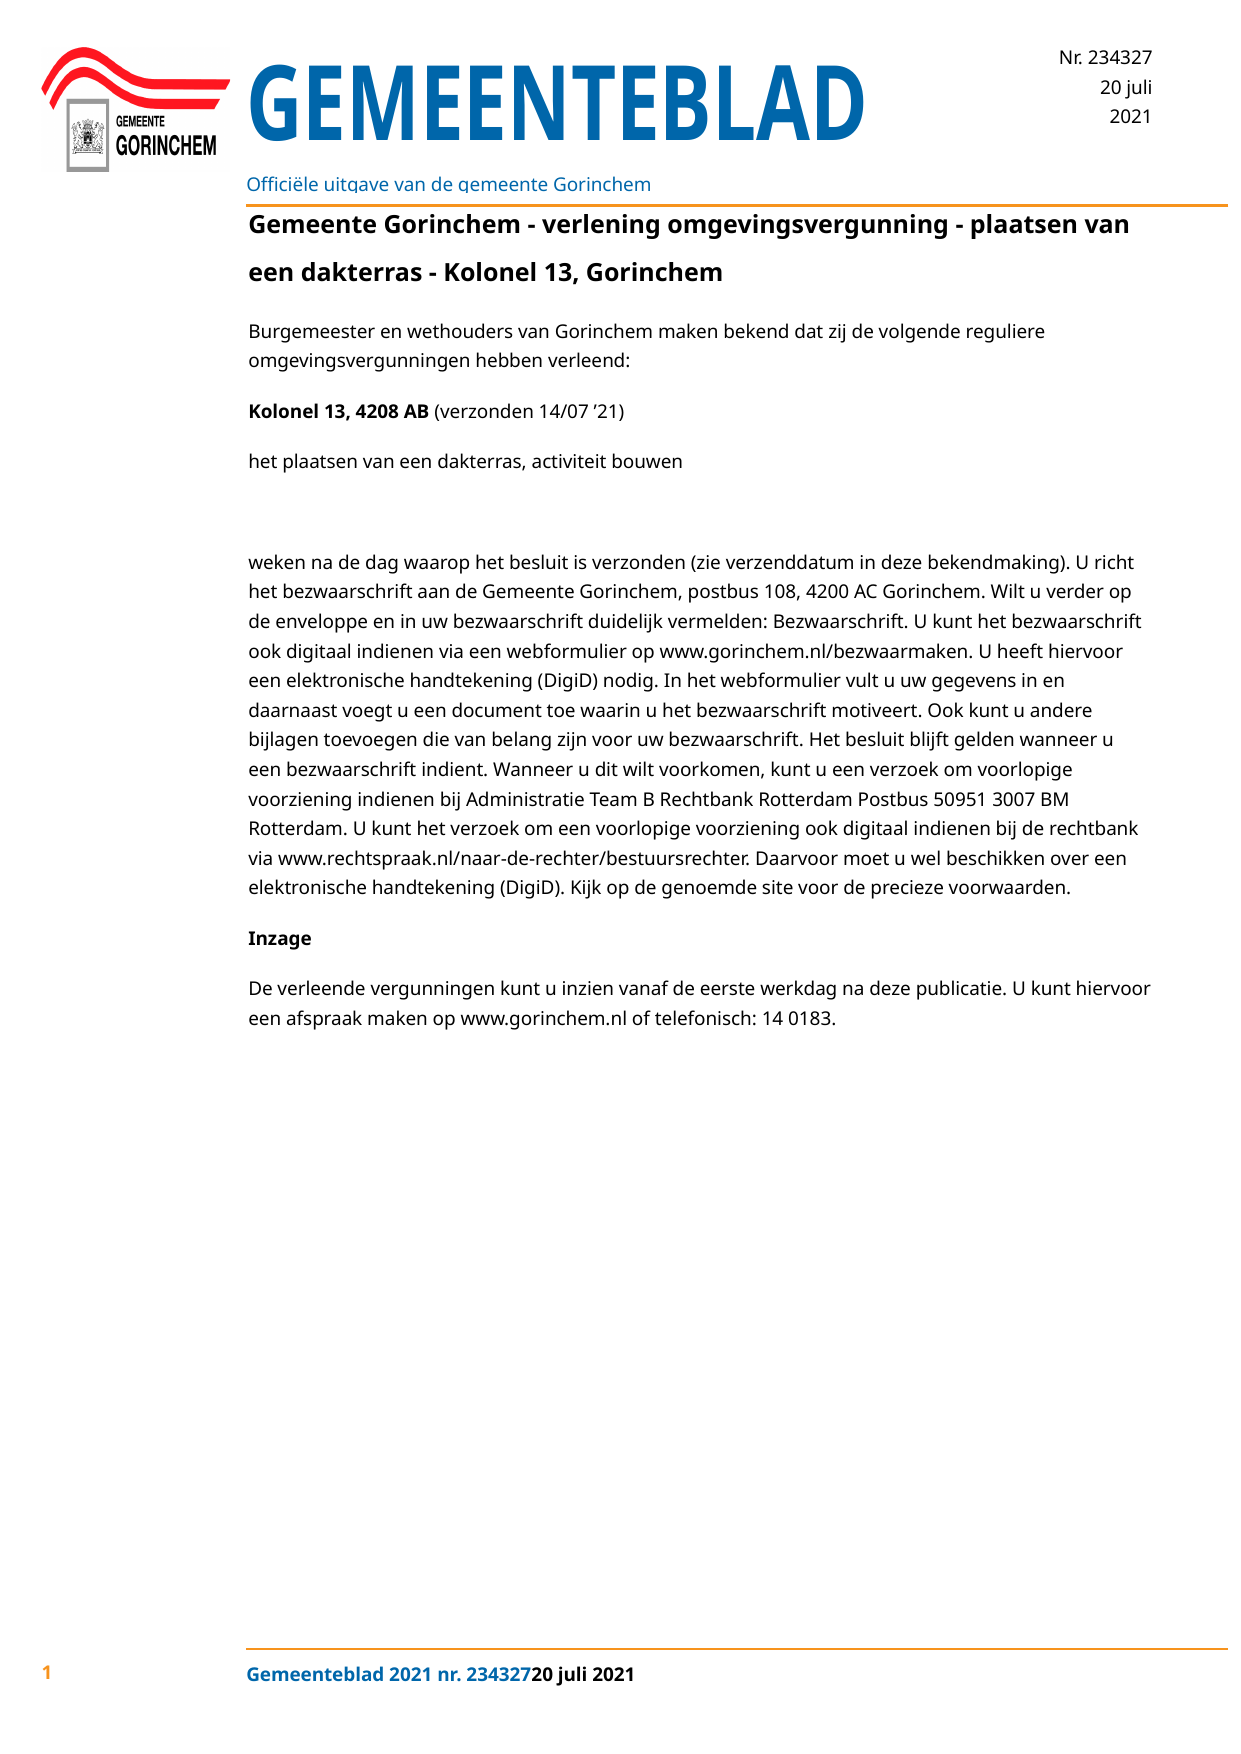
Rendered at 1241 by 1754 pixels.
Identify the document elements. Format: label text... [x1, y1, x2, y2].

text Gemeente Gorinchem - verlening omgevingsvergunning - plaatsen van een dakterras - Kolonel 13, Gorinchem [248, 207, 1152, 288]
picture [41, 47, 231, 172]
text De verleende vergunningen kunt u inzien vanaf de eerste werkdag na deze publicatie. U kunt hiervoor een afspraak maken op www.gorinchem.nl of telefonisch: 14 0183. [248, 975, 1152, 1031]
text Burgemeester en wethouders van Gorinchem maken bekend dat zij de volgende reguliere omgevingsvergunningen hebben verleend: [248, 318, 1152, 373]
text Kolonel 13, 4208 AB (verzonden 14/07 ’21) [248, 398, 1152, 424]
text weken na de dag waarop het besluit is verzonden (zie verzenddatum in deze bekendmaking). U richt het bezwaarschrift aan de Gemeente Gorinchem, postbus 108, 4200 AC Gorinchem. Wilt u verder op de enveloppe en in uw bezwaarschrift duidelijk vermelden: Bezwaarschrift. U kunt het bezwaarschrift ook digitaal indienen via een webformulier op www.gorinchem.nl/bezwaarmaken. U heeft hiervoor een elektronische handtekening (DigiD) nodig. In het webformulier vult u uw gegevens in en daarnaast voegt u een document toe waarin u het bezwaarschrift motiveert. Ook kunt u andere bijlagen toevoegen die van belang zijn voor uw bezwaarschrift. Het besluit blijft gelden wanneer u een bezwaarschrift indient. Wanneer u dit wilt voorkomen, kunt u een verzoek om voorlopige voorziening indienen bij Administratie Team B Rechtbank Rotterdam Postbus 50951 3007 BM Rotterdam. U kunt het verzoek om een voorlopige voorziening ook digitaal indienen bij de rechtbank via www.rechtspraak.nl/naar-de-rechter/bestuursrechter. Daarvoor moet u wel beschikken over een elektronische handtekening (DigiD). Kijk op de genoemde site voor de precieze voorwaarden. [248, 549, 1152, 900]
text het plaatsen van een dakterras, activiteit bouwen [248, 448, 1152, 474]
text Inzage [248, 925, 1152, 951]
